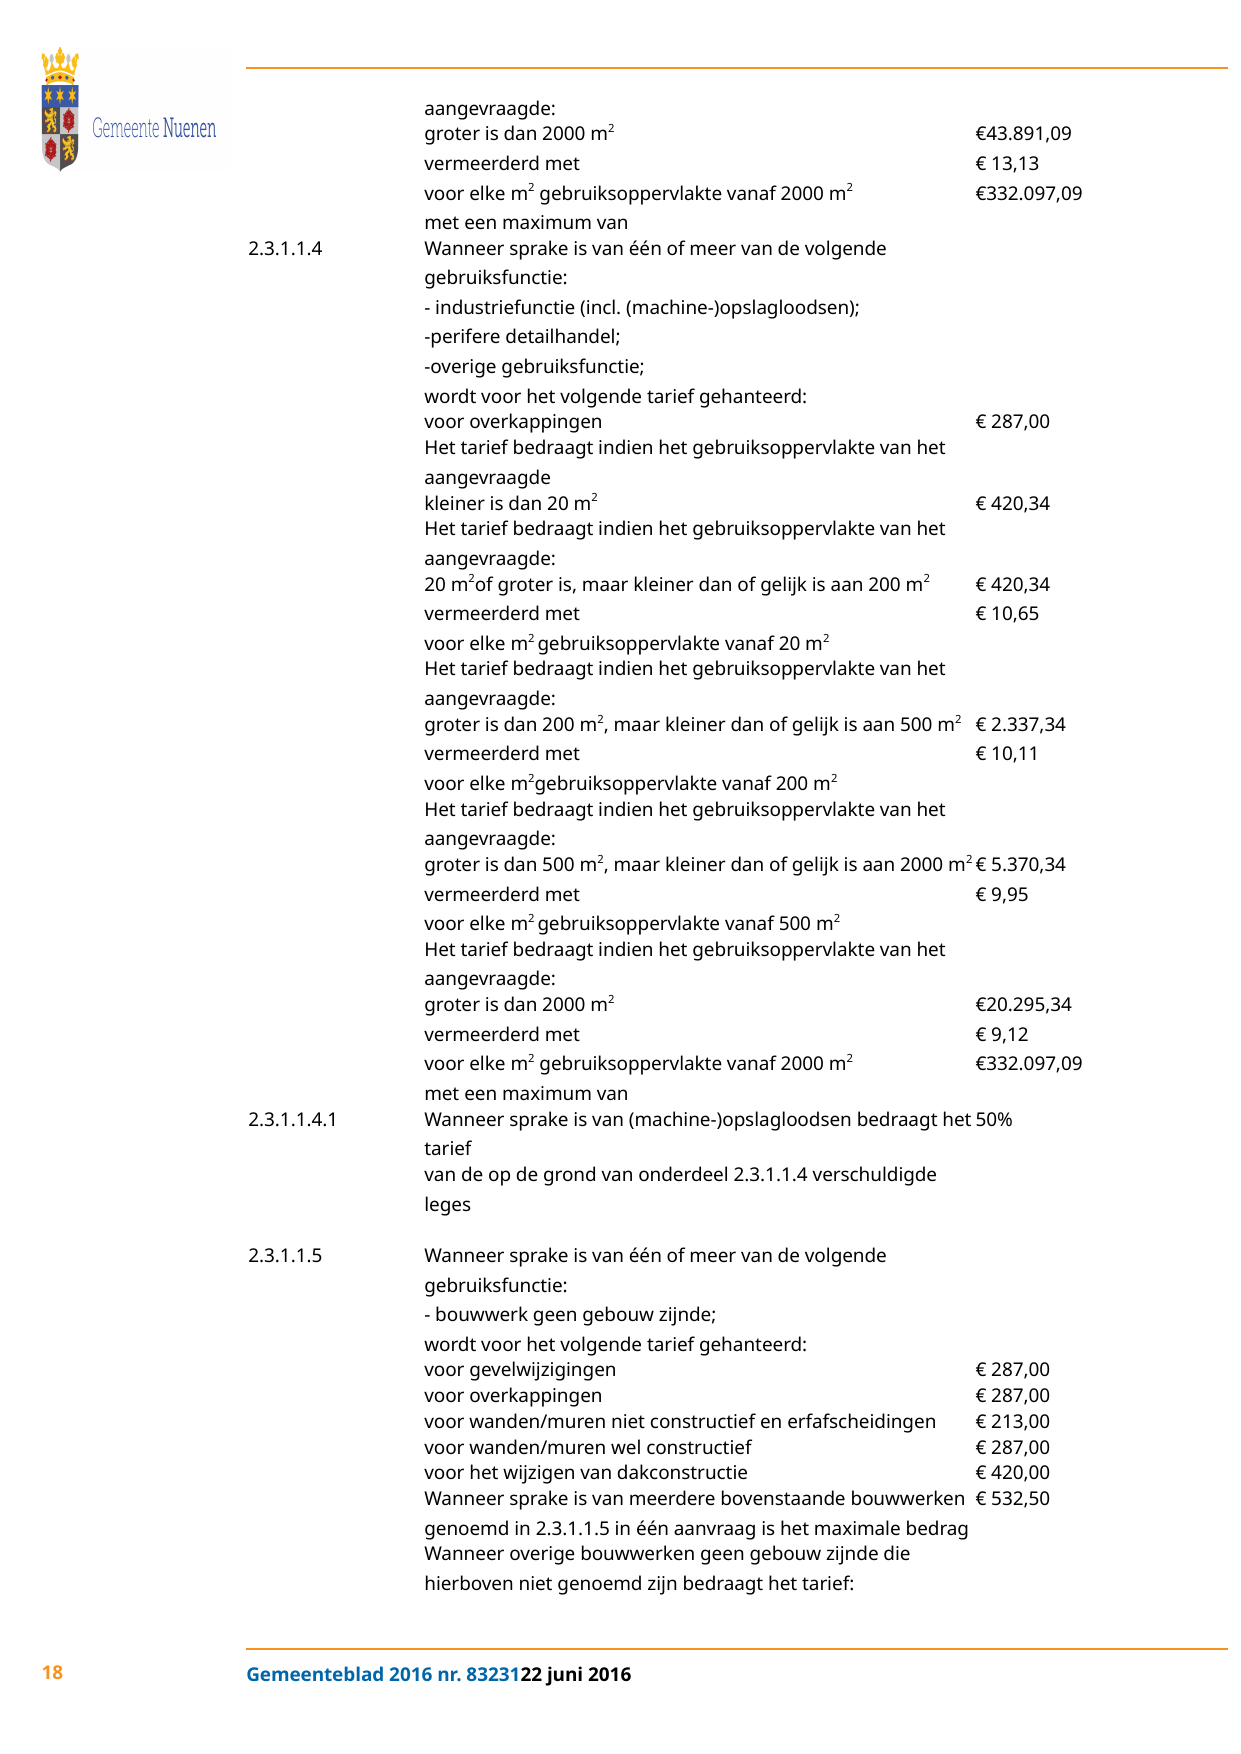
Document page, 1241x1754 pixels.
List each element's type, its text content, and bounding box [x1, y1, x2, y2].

table_cell [248, 1408, 424, 1434]
table_cell [975, 95, 1152, 121]
table_cell € 2.337,34 € 10,11 [975, 711, 1152, 796]
table_cell groter is dan 500 m2, maar kleiner dan of gelijk is aan 2000 m2 vermeerderd met voor elke m2 gebruiksoppervlakte vanaf 500 m2 [424, 851, 975, 936]
table_cell € 287,00 [975, 1383, 1152, 1408]
table_cell € 5.370,34 € 9,95 [975, 851, 1152, 936]
table_cell 50% [975, 1106, 1152, 1161]
table_cell Het tarief bedraagt indien het gebruiksoppervlakte van het aangevraagde: [424, 656, 975, 711]
table_cell van de op de grond van onderdeel 2.3.1.1.4 verschuldigde leges [424, 1161, 975, 1216]
table_cell groter is dan 2000 m2 vermeerderd met voor elke m2 gebruiksoppervlakte vanaf 2000 m2 met een maximum van [424, 991, 975, 1106]
table_cell Het tarief bedraagt indien het gebruiksoppervlakte van het aangevraagde [424, 434, 975, 490]
table_cell € 287,00 [975, 409, 1152, 434]
table_cell [248, 121, 424, 235]
table_cell [975, 1161, 1152, 1216]
table_cell [248, 656, 424, 711]
table_cell [248, 434, 424, 490]
table_cell 2.3.1.1.4.1 [248, 1106, 424, 1161]
table_cell € 213,00 [975, 1408, 1152, 1434]
table_cell [248, 796, 424, 851]
table_cell groter is dan 200 m2, maar kleiner dan of gelijk is aan 500 m2 vermeerderd met voor elke m2gebruiksoppervlakte vanaf 200 m2 [424, 711, 975, 796]
table_cell €43.891,09 € 13,13 €332.097,09 [975, 121, 1152, 235]
picture [41, 47, 231, 172]
table_cell [248, 851, 424, 936]
table_cell 2.3.1.1.4 [248, 235, 424, 409]
table_cell Wanneer overige bouwwerken geen gebouw zijnde die hierboven niet genoemd zijn bedraagt het tarief: [424, 1541, 975, 1596]
table_cell [975, 1541, 1152, 1596]
table_cell [248, 571, 424, 656]
table_cell voor overkappingen [424, 409, 975, 434]
table_cell € 420,34 € 10,65 [975, 571, 1152, 656]
table_cell Wanneer sprake is van meerdere bovenstaande bouwwerken genoemd in 2.3.1.1.5 in één aanvraag is het maximale bedrag [424, 1485, 975, 1541]
table_cell 20 m2of groter is, maar kleiner dan of gelijk is aan 200 m2 vermeerderd met voor elke m2 gebruiksoppervlakte vanaf 20 m2 [424, 571, 975, 656]
table_cell [248, 1357, 424, 1382]
table_cell voor het wijzigen van dakconstructie [424, 1460, 975, 1485]
table_cell Wanneer sprake is van één of meer van de volgende gebruiksfunctie: - industriefunctie (incl. (machine-)opslagloodsen); -perifere detailhandel; -overige gebruiksfunctie; wordt voor het volgende tarief gehanteerd: [424, 235, 975, 409]
table_cell [975, 235, 1152, 409]
table_cell [248, 490, 424, 515]
table_cell [975, 515, 1152, 571]
table_cell [248, 1383, 424, 1408]
table_cell aangevraagde: [424, 95, 975, 121]
table_cell kleiner is dan 20 m2 [424, 490, 975, 515]
table_cell [248, 711, 424, 796]
table_cell [975, 796, 1152, 851]
table_cell [248, 1485, 424, 1541]
table_cell voor wanden/muren wel constructief [424, 1434, 975, 1459]
table_cell [248, 95, 424, 121]
table_cell voor wanden/muren niet constructief en erfafscheidingen [424, 1408, 975, 1434]
table_cell [248, 1434, 424, 1459]
table_cell € 287,00 [975, 1434, 1152, 1459]
table_cell Wanneer sprake is van (machine-)opslagloodsen bedraagt het tarief [424, 1106, 975, 1161]
table_cell [424, 1216, 975, 1242]
table_cell [248, 409, 424, 434]
table_cell [975, 434, 1152, 490]
table_cell [975, 1216, 1152, 1242]
table_cell Het tarief bedraagt indien het gebruiksoppervlakte van het aangevraagde: [424, 515, 975, 571]
table_cell [248, 1460, 424, 1485]
table_cell voor gevelwijzigingen [424, 1357, 975, 1382]
table_cell [975, 1242, 1152, 1357]
table_cell € 420,00 [975, 1460, 1152, 1485]
table_cell voor overkappingen [424, 1383, 975, 1408]
table_cell Het tarief bedraagt indien het gebruiksoppervlakte van het aangevraagde: [424, 796, 975, 851]
table_cell [975, 936, 1152, 991]
table_cell [248, 1161, 424, 1216]
table_cell [248, 1541, 424, 1596]
table_cell 2.3.1.1.5 [248, 1242, 424, 1357]
table_cell Wanneer sprake is van één of meer van de volgende gebruiksfunctie: - bouwwerk geen gebouw zijnde; wordt voor het volgende tarief gehanteerd: [424, 1242, 975, 1357]
table_cell € 420,34 [975, 490, 1152, 515]
table_cell €20.295,34 € 9,12 €332.097,09 [975, 991, 1152, 1106]
table_cell [248, 991, 424, 1106]
table_cell € 532,50 [975, 1485, 1152, 1541]
table_cell [975, 656, 1152, 711]
table_cell Het tarief bedraagt indien het gebruiksoppervlakte van het aangevraagde: [424, 936, 975, 991]
table_cell groter is dan 2000 m2 vermeerderd met voor elke m2 gebruiksoppervlakte vanaf 2000 m2 met een maximum van [424, 121, 975, 235]
table_cell [248, 1216, 424, 1242]
table_cell [248, 936, 424, 991]
table_cell € 287,00 [975, 1357, 1152, 1382]
table_cell [248, 515, 424, 571]
